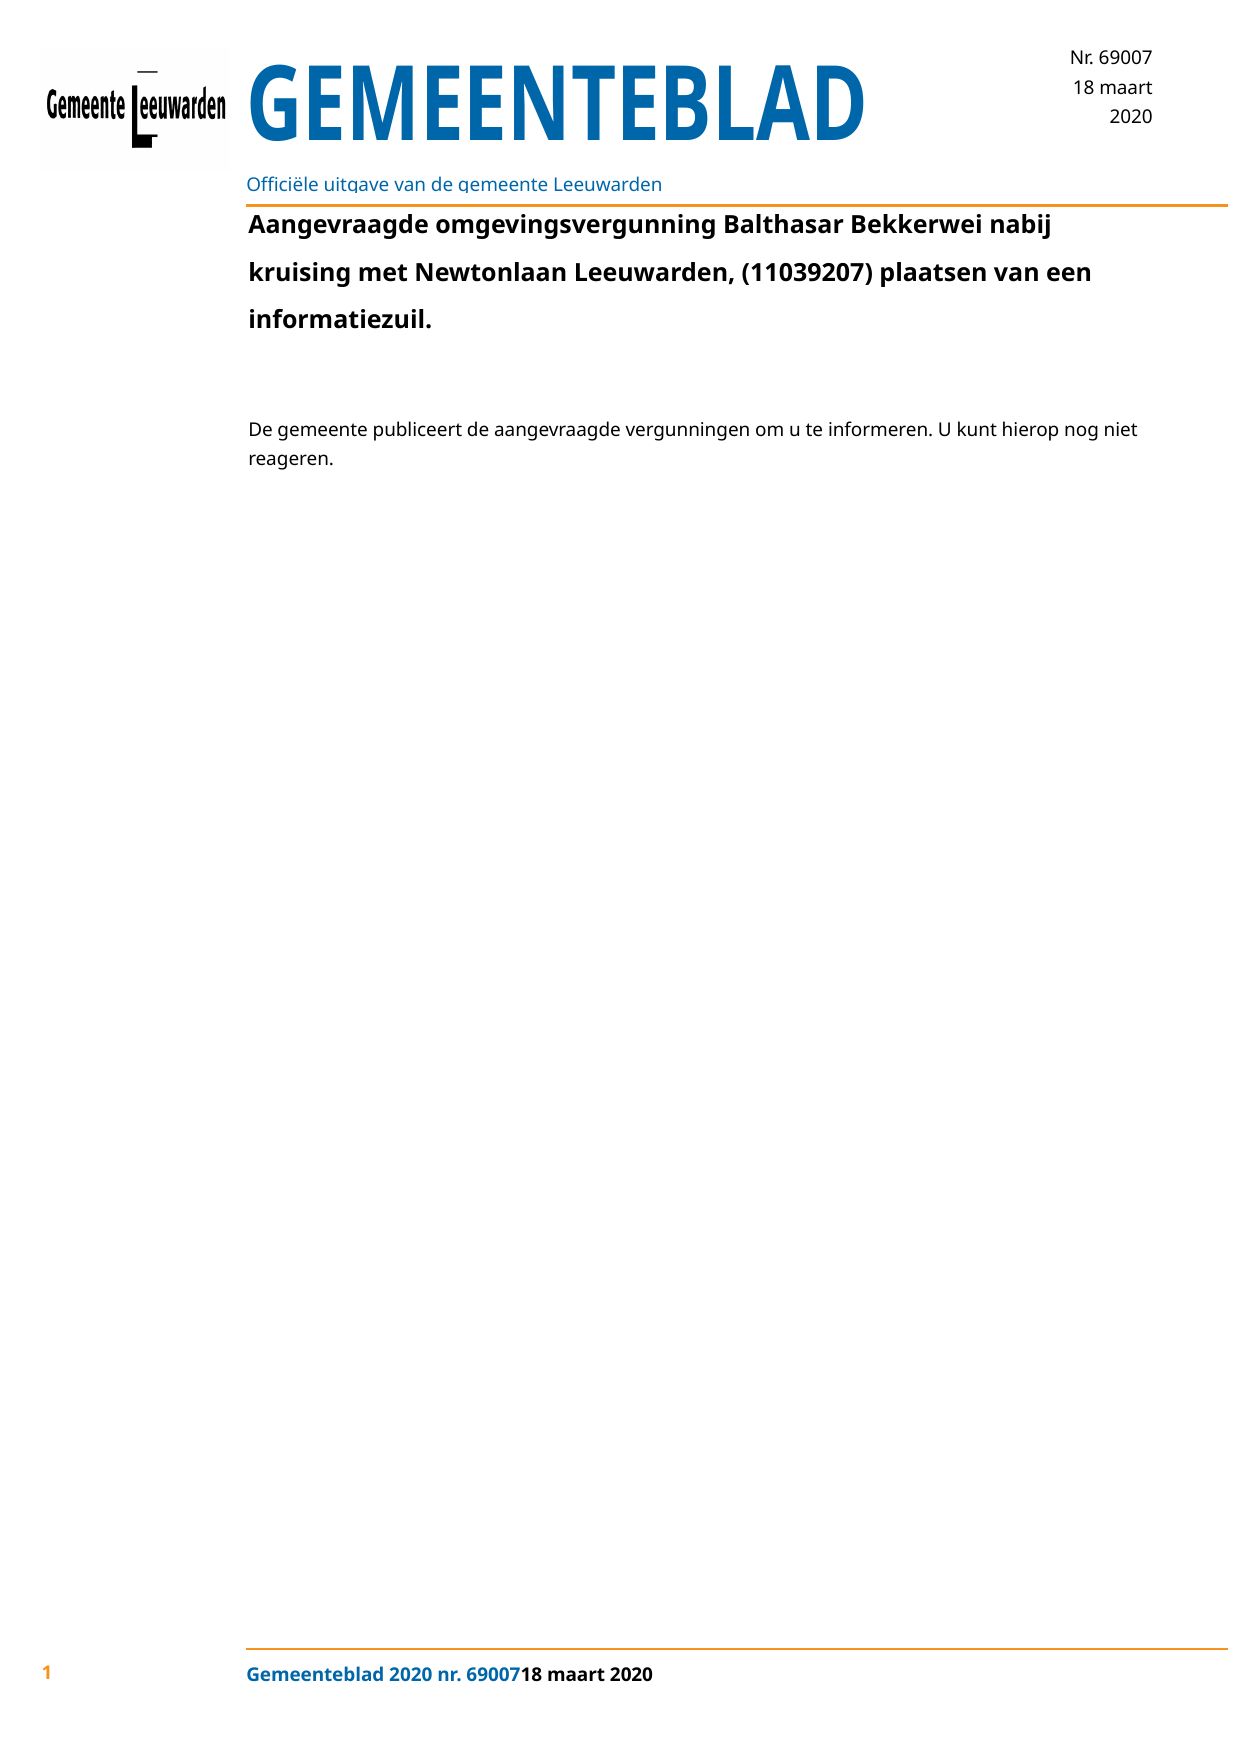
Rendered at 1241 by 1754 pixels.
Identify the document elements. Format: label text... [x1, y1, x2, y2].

picture [41, 47, 231, 172]
text Aangevraagde omgevingsvergunning Balthasar Bekkerwei nabij kruising met Newtonlaan Leeuwarden, (11039207) plaatsen van een informatiezuil. [248, 207, 1152, 336]
text De gemeente publiceert de aangevraagde vergunningen om u te informeren. U kunt hierop nog niet reageren. [248, 416, 1152, 471]
